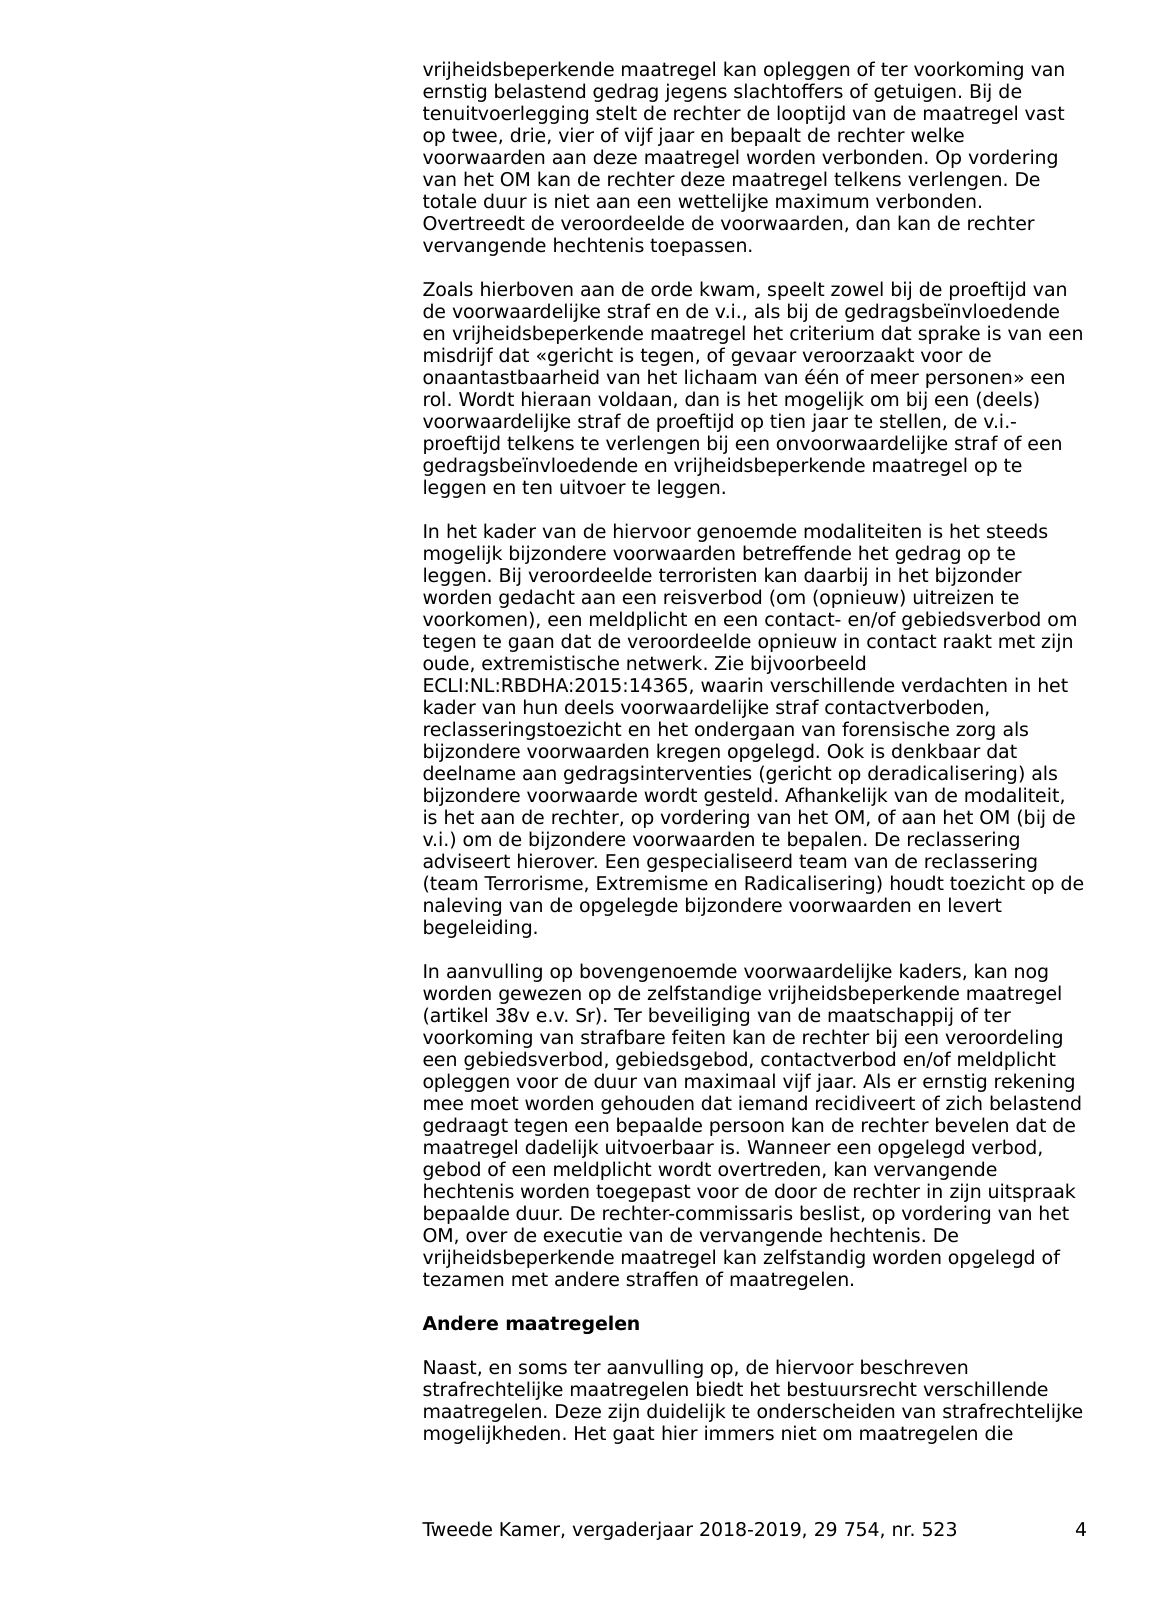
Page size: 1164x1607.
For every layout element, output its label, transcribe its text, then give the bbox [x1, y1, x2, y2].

text Zoals hierboven aan de orde kwam, speelt zowel bij de proeftijd van de voorwaardelijke straf en de v.i., als bij de gedragsbeïnvloedende en vrijheidsbeperkende maatregel het criterium dat sprake is van een misdrijf dat «gericht is tegen, of gevaar veroorzaakt voor de onaantastbaarheid van het lichaam van één of meer personen» een rol. Wordt hieraan voldaan, dan is het mogelijk om bij een (deels) voorwaardelijke straf de proeftijd op tien jaar te stellen, de v.i.-proeftijd telkens te verlengen bij een onvoorwaardelijke straf of een gedragsbeïnvloedende en vrijheidsbeperkende maatregel op te leggen en ten uitvoer te leggen. [422, 279, 1087, 499]
subtitle Andere maatregelen [422, 1313, 1087, 1335]
text In het kader van de hiervoor genoemde modaliteiten is het steeds mogelijk bijzondere voorwaarden betreffende het gedrag op te leggen. Bij veroordeelde terroristen kan daarbij in het bijzonder worden gedacht aan een reisverbod (om (opnieuw) uitreizen te voorkomen), een meldplicht en een contact- en/of gebiedsverbod om tegen te gaan dat de veroordeelde opnieuw in contact raakt met zijn oude, extremistische netwerk. Zie bijvoorbeeld ECLI:NL:RBDHA:2015:14365, waarin verschillende verdachten in het kader van hun deels voorwaardelijke straf contactverboden, reclasseringstoezicht en het ondergaan van forensische zorg als bijzondere voorwaarden kregen opgelegd. Ook is denkbaar dat deelname aan gedragsinterventies (gericht op deradicalisering) als bijzondere voorwaarde wordt gesteld. Afhankelijk van de modaliteit, is het aan de rechter, op vordering van het OM, of aan het OM (bij de v.i.) om de bijzondere voorwaarden te bepalen. De reclassering adviseert hierover. Een gespecialiseerd team van de reclassering (team Terrorisme, Extremisme en Radicalisering) houdt toezicht op de naleving van de opgelegde bijzondere voorwaarden en levert begeleiding. [422, 521, 1087, 939]
text Naast, en soms ter aanvulling op, de hiervoor beschreven strafrechtelijke maatregelen biedt het bestuursrecht verschillende maatregelen. Deze zijn duidelijk te onderscheiden van strafrechtelijke mogelijkheden. Het gaat hier immers niet om maatregelen die [422, 1357, 1087, 1445]
text vrijheidsbeperkende maatregel kan opleggen of ter voorkoming van ernstig belastend gedrag jegens slachtoffers of getuigen. Bij de tenuitvoerlegging stelt de rechter de looptijd van de maatregel vast op twee, drie, vier of vijf jaar en bepaalt de rechter welke voorwaarden aan deze maatregel worden verbonden. Op vordering van het OM kan de rechter deze maatregel telkens verlengen. De totale duur is niet aan een wettelijke maximum verbonden. Overtreedt de veroordeelde de voorwaarden, dan kan de rechter vervangende hechtenis toepassen. [422, 59, 1087, 257]
text In aanvulling op bovengenoemde voorwaardelijke kaders, kan nog worden gewezen op de zelfstandige vrijheidsbeperkende maatregel (artikel 38v e.v. Sr). Ter beveiliging van de maatschappij of ter voorkoming van strafbare feiten kan de rechter bij een veroordeling een gebiedsverbod, gebiedsgebod, contactverbod en/of meldplicht opleggen voor de duur van maximaal vijf jaar. Als er ernstig rekening mee moet worden gehouden dat iemand recidiveert of zich belastend gedraagt tegen een bepaalde persoon kan de rechter bevelen dat de maatregel dadelijk uitvoerbaar is. Wanneer een opgelegd verbod, gebod of een meldplicht wordt overtreden, kan vervangende hechtenis worden toegepast voor de door de rechter in zijn uitspraak bepaalde duur. De rechter-commissaris beslist, op vordering van het OM, over de executie van de vervangende hechtenis. De vrijheidsbeperkende maatregel kan zelfstandig worden opgelegd of tezamen met andere straffen of maatregelen. [422, 961, 1087, 1291]
